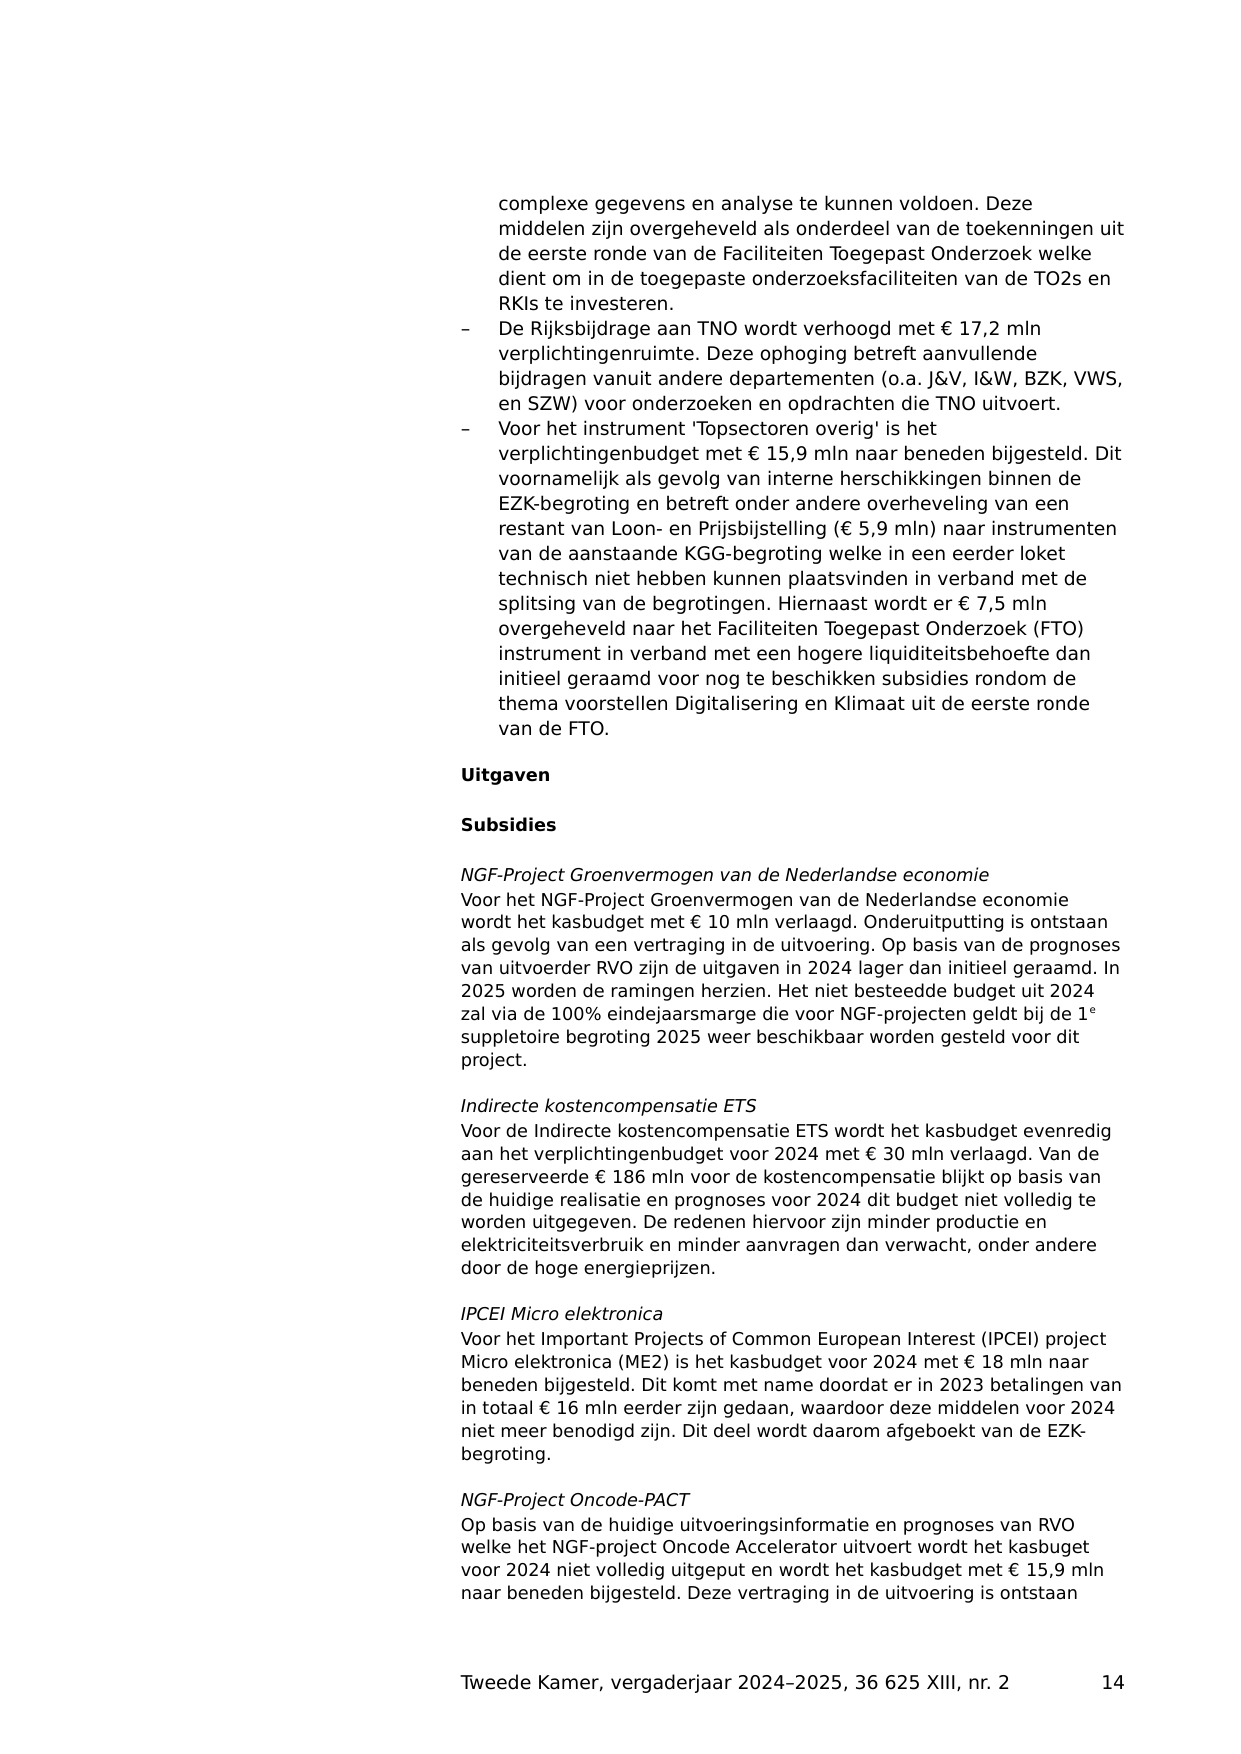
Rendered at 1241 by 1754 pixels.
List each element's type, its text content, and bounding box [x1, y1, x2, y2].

text IPCEI Micro elektronica [461, 1302, 1125, 1325]
list Voor het instrument 'Topsectoren overig' is het verplichtingenbudget met € 15,9 mln naar beneden bijgesteld. Dit voornamelijk als gevolg van interne herschikkingen binnen de EZK-begroting en betreft onder andere overheveling van een restant van Loon- en Prijsbijstelling (€ 5,9 mln) naar instrumenten van de aanstaande KGG-begroting welke in een eerder loket technisch niet hebben kunnen plaatsvinden in verband met de splitsing van de begrotingen. Hiernaast wordt er € 7,5 mln overgeheveld naar het Faciliteiten Toegepast Onderzoek (FTO) instrument in verband met een hogere liquiditeitsbehoefte dan initieel geraamd voor nog te beschikken subsidies rondom de thema voorstellen Digitalisering en Klimaat uit de eerste ronde van de FTO. [461, 416, 1125, 741]
text NGF-Project Oncode-PACT [461, 1488, 1125, 1511]
text NGF-Project Groenvermogen van de Nederlandse economie [461, 863, 1125, 886]
text Subsidies [461, 813, 1125, 836]
text Indirecte kostencompensatie ETS [461, 1094, 1125, 1117]
text Uitgaven [461, 763, 1125, 786]
list De Rijksbijdrage aan TNO wordt verhoogd met € 17,2 mln verplichtingenruimte. Deze ophoging betreft aanvullende bijdragen vanuit andere departementen (o.a. J&V, I&W, BZK, VWS, en SZW) voor onderzoeken en opdrachten die TNO uitvoert. [461, 316, 1125, 416]
text Voor de Indirecte kostencompensatie ETS wordt het kasbudget evenredig aan het verplichtingenbudget voor 2024 met € 30 mln verlaagd. Van de gereserveerde € 186 mln voor de kostencompensatie blijkt op basis van de huidige realisatie en prognoses voor 2024 dit budget niet volledig te worden uitgegeven. De redenen hiervoor zijn minder productie en elektriciteitsverbruik en minder aanvragen dan verwacht, onder andere door de hoge energieprijzen. [461, 1119, 1125, 1279]
list complexe gegevens en analyse te kunnen voldoen. Deze middelen zijn overgeheveld als onderdeel van de toekenningen uit de eerste ronde van de Faciliteiten Toegepast Onderzoek welke dient om in de toegepaste onderzoeksfaciliteiten van de TO2s en RKIs te investeren. [461, 191, 1125, 316]
text Voor het Important Projects of Common European Interest (IPCEI) project Micro elektronica (ME2) is het kasbudget voor 2024 met € 18 mln naar beneden bijgesteld. Dit komt met name doordat er in 2023 betalingen van in totaal € 16 mln eerder zijn gedaan, waardoor deze middelen voor 2024 niet meer benodigd zijn. Dit deel wordt daarom afgeboekt van de EZK-begroting. [461, 1327, 1125, 1465]
text Voor het NGF-Project Groenvermogen van de Nederlandse economie wordt het kasbudget met € 10 mln verlaagd. Onderuitputting is ontstaan als gevolg van een vertraging in de uitvoering. Op basis van de prognoses van uitvoerder RVO zijn de uitgaven in 2024 lager dan initieel geraamd. In 2025 worden de ramingen herzien. Het niet besteedde budget uit 2024 zal via de 100% eindejaarsmarge die voor NGF-projecten geldt bij de 1e suppletoire begroting 2025 weer beschikbaar worden gesteld voor dit project. [461, 888, 1125, 1071]
text Op basis van de huidige uitvoeringsinformatie en prognoses van RVO welke het NGF-project Oncode Accelerator uitvoert wordt het kasbuget voor 2024 niet volledig uitgeput en wordt het kasbudget met € 15,9 mln naar beneden bijgesteld. Deze vertraging in de uitvoering is ontstaan [461, 1513, 1125, 1604]
